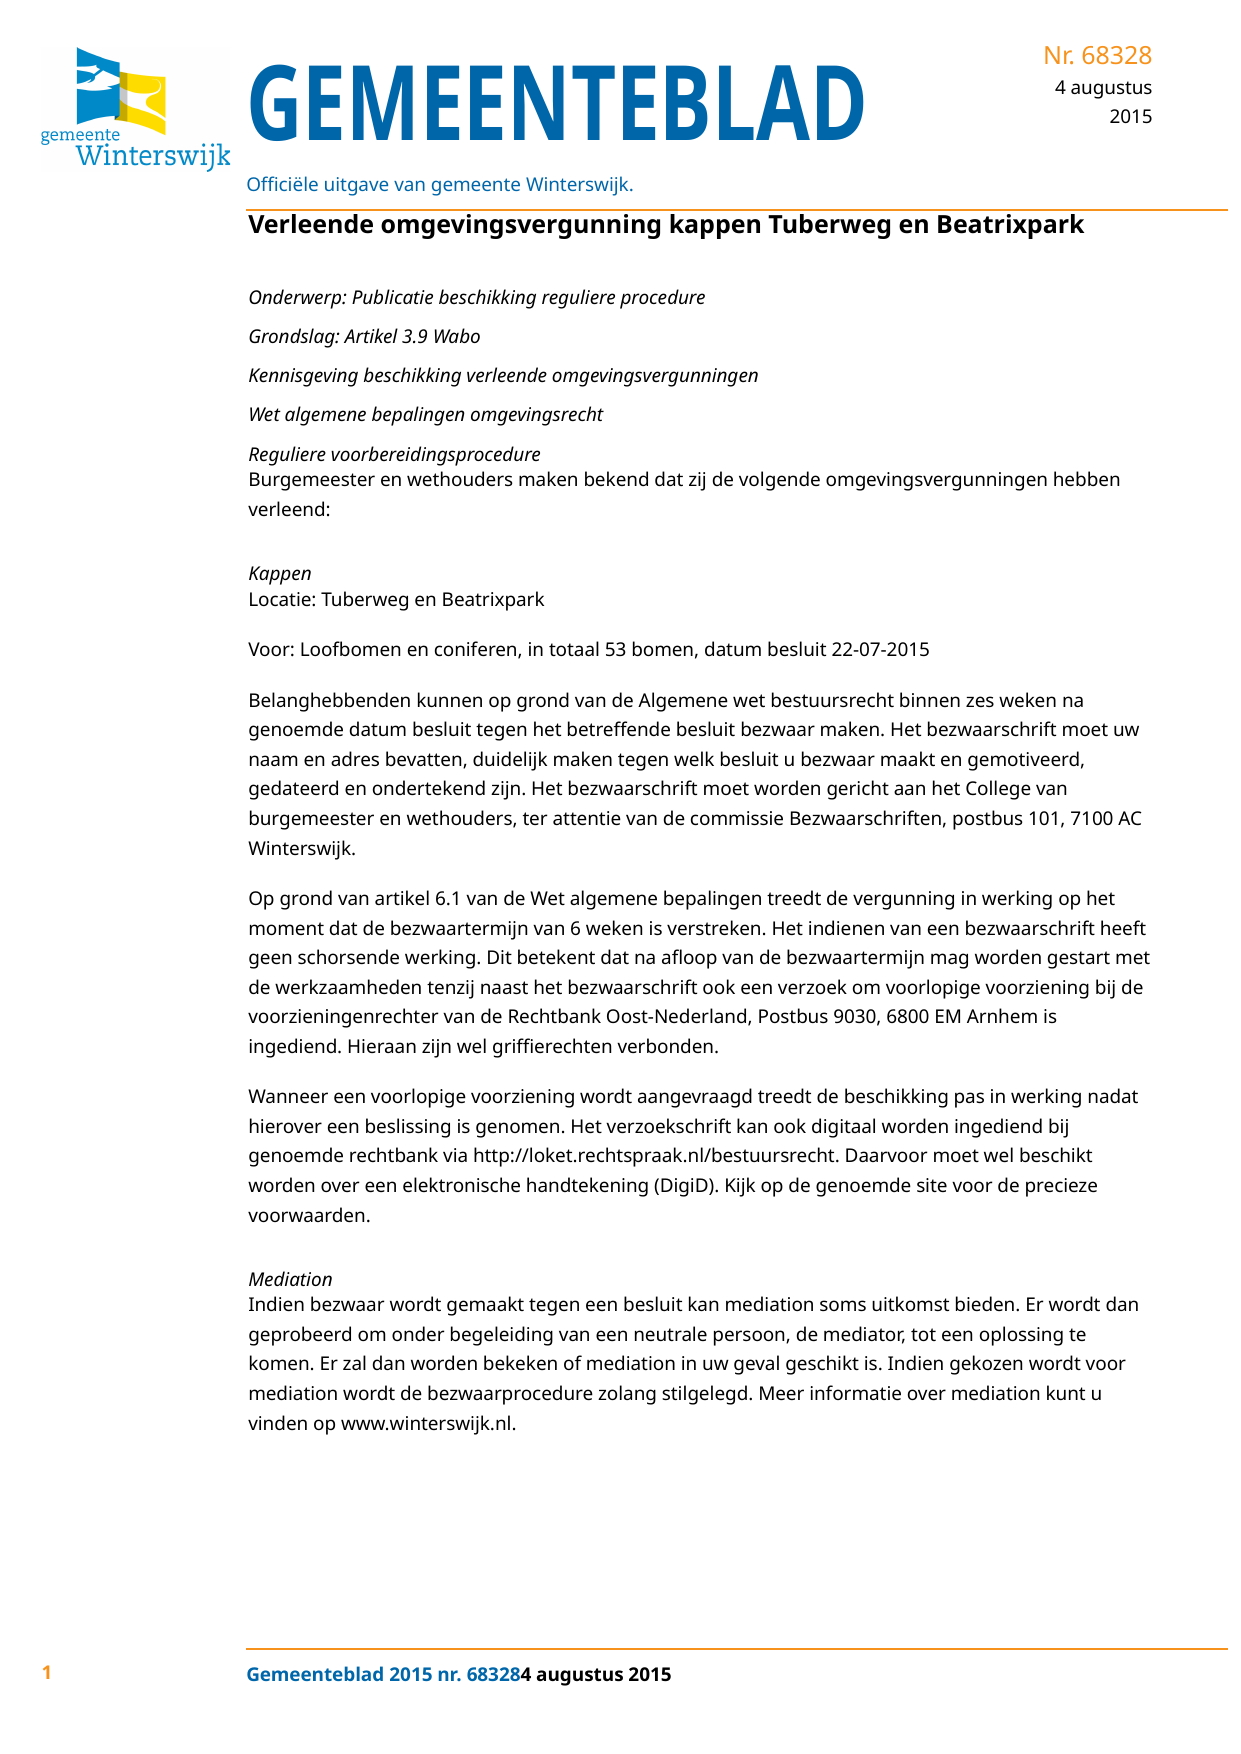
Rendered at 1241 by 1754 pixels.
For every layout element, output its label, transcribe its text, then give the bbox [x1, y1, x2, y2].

picture [41, 47, 231, 172]
text Indien bezwaar wordt gemaakt tegen een besluit kan mediation soms uitkomst bieden. Er wordt dan geprobeerd om onder begeleiding van een neutrale persoon, de mediator, tot een oplossing te komen. Er zal dan worden bekeken of mediation in uw geval geschikt is. Indien gekozen wordt voor mediation wordt de bezwaarprocedure zolang stilgelegd. Meer informatie over mediation kunt u vinden op www.winterswijk.nl. [248, 1291, 1152, 1436]
text Op grond van artikel 6.1 van de Wet algemene bepalingen treedt de vergunning in werking op het moment dat de bezwaartermijn van 6 weken is verstreken. Het indienen van een bezwaarschrift heeft geen schorsende werking. Dit betekent dat na afloop van de bezwaartermijn mag worden gestart met de werkzaamheden tenzij naast het bezwaarschrift ook een verzoek om voorlopige voorziening bij de voorzieningenrechter van de Rechtbank Oost-Nederland, Postbus 9030, 6800 EM Arnhem is ingediend. Hieraan zijn wel griffierechten verbonden. [248, 885, 1152, 1059]
text Onderwerp: Publicatie beschikking reguliere procedure [248, 284, 1152, 309]
picture [225, 153, 231, 162]
text Wanneer een voorlopige voorziening wordt aangevraagd treedt de beschikking pas in werking nadat hierover een beslissing is genomen. Het verzoekschrift kan ook digitaal worden ingediend bij genoemde rechtbank via http://loket.rechtspraak.nl/bestuursrecht. Daarvoor moet wel beschikt worden over een elektronische handtekening (DigiD). Kijk op de genoemde site voor de precieze voorwaarden. [248, 1083, 1152, 1227]
text Locatie: Tuberweg en Beatrixpark [248, 586, 1152, 612]
text Wet algemene bepalingen omgevingsrecht [248, 402, 1152, 427]
text Kappen [248, 560, 1152, 586]
text Grondslag: Artikel 3.9 Wabo [248, 323, 1152, 349]
text Voor: Loofbomen en coniferen, in totaal 53 bomen, datum besluit 22-07-2015 [248, 636, 1152, 662]
text Belanghebbenden kunnen op grond van de Algemene wet bestuursrecht binnen zes weken na genoemde datum besluit tegen het betreffende besluit bezwaar maken. Het bezwaarschrift moet uw naam en adres bevatten, duidelijk maken tegen welk besluit u bezwaar maakt en gemotiveerd, gedateerd en ondertekend zijn. Het bezwaarschrift moet worden gericht aan het College van burgemeester en wethouders, ter attentie van de commissie Bezwaarschriften, postbus 101, 7100 AC Winterswijk. [248, 687, 1152, 860]
text Verleende omgevingsvergunning kappen Tuberweg en Beatrixpark [248, 211, 1152, 241]
text Reguliere voorbereidingsprocedure [248, 441, 1152, 467]
text Mediation [248, 1266, 1152, 1291]
text Burgemeester en wethouders maken bekend dat zij de volgende omgevingsvergunningen hebben verleend: [248, 467, 1152, 522]
text Kennisgeving beschikking verleende omgevingsvergunningen [248, 362, 1152, 388]
